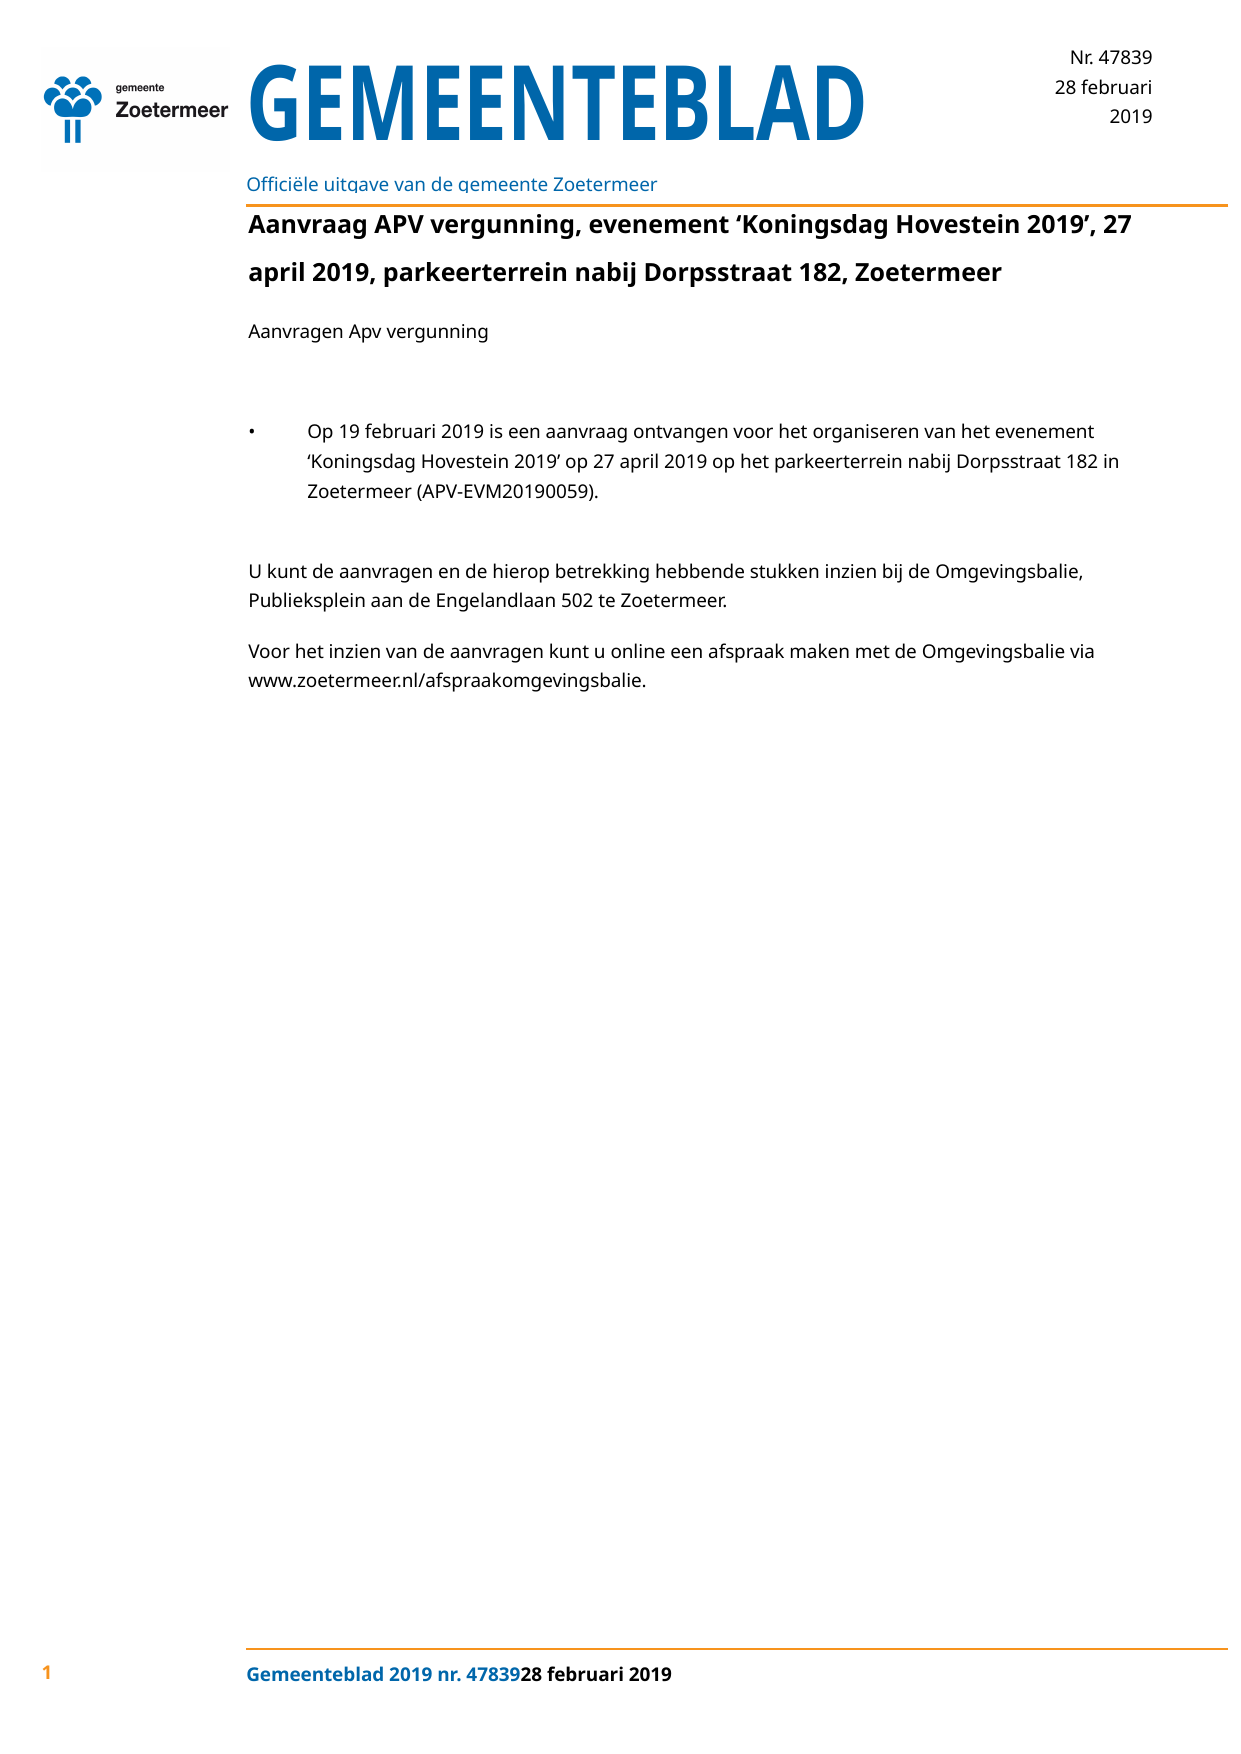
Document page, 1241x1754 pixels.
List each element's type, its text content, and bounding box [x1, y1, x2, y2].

text U kunt de aanvragen en de hierop betrekking hebbende stukken inzien bij de Omgevingsbalie, Publieksplein aan de Engelandlaan 502 te Zoetermeer. [248, 558, 1152, 613]
picture [41, 47, 231, 172]
text Aanvraag APV vergunning, evenement ‘Koningsdag Hovestein 2019’, 27 april 2019, parkeerterrein nabij Dorpsstraat 182, Zoetermeer [248, 207, 1152, 288]
list Op 19 februari 2019 is een aanvraag ontvangen voor het organiseren van het evenement ‘Koningsdag Hovestein 2019’ op 27 april 2019 op het parkeerterrein nabij Dorpsstraat 182 in Zoetermeer (APV-EVM20190059). [248, 419, 1152, 504]
text Aanvragen Apv vergunning [248, 318, 1152, 344]
text Voor het inzien van de aanvragen kunt u online een afspraak maken met de Omgevingsbalie via www.zoetermeer.nl/afspraakomgevingsbalie. [248, 638, 1152, 693]
